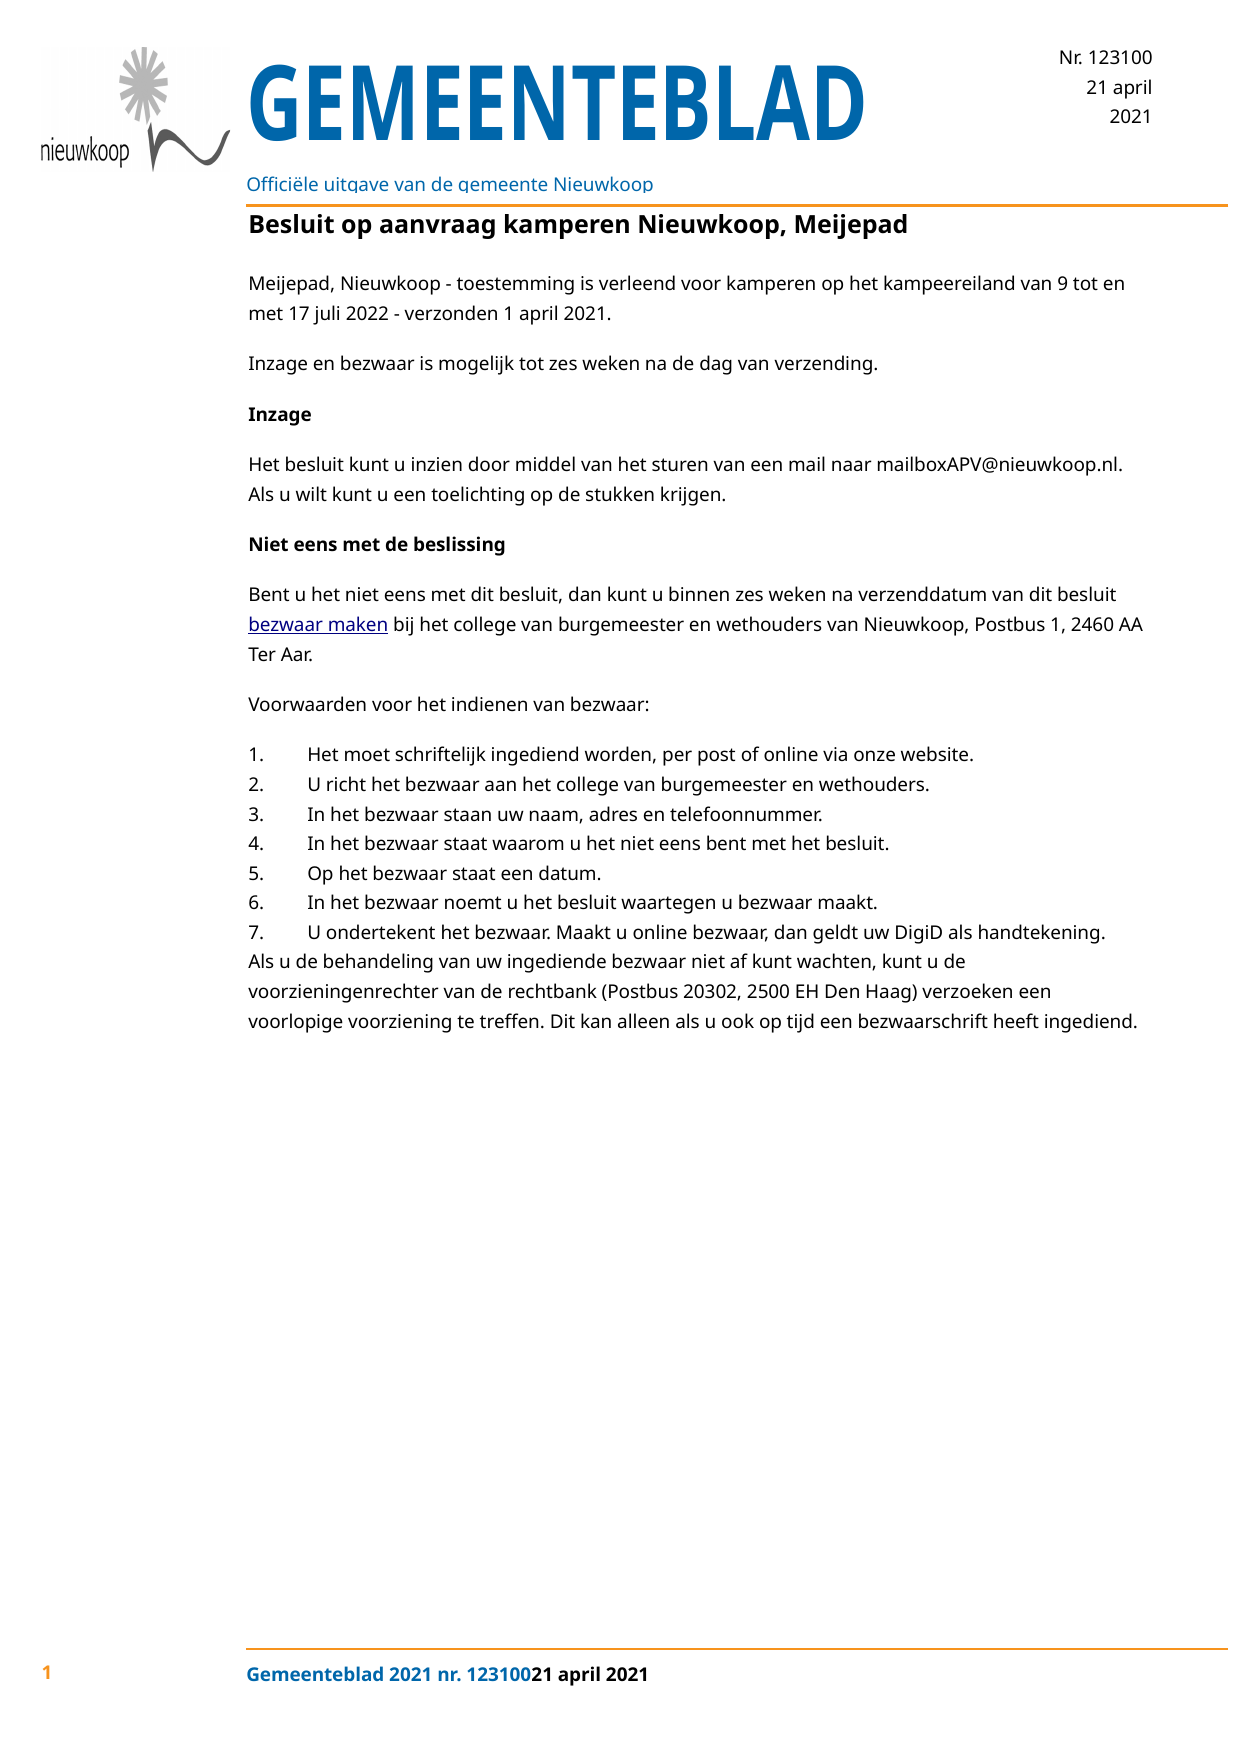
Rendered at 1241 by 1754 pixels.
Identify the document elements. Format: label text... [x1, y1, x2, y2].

text Inzage [248, 401, 1152, 426]
text Inzage en bezwaar is mogelijk tot zes weken na de dag van verzending. [248, 350, 1152, 376]
text Het besluit kunt u inzien door middel van het sturen van een mail naar mailboxAPV@nieuwkoop.nl. Als u wilt kunt u een toelichting op de stukken krijgen. [248, 451, 1152, 506]
list U richt het bezwaar aan het college van burgemeester en wethouders. [248, 771, 1152, 797]
text Voorwaarden voor het indienen van bezwaar: [248, 691, 1152, 717]
list U ondertekent het bezwaar. Maakt u online bezwaar, dan geldt uw DigiD als handtekening. [248, 919, 1152, 945]
picture [41, 47, 231, 172]
text Meijepad, Nieuwkoop - toestemming is verleend voor kamperen op het kampeereiland van 9 tot en met 17 juli 2022 - verzonden 1 april 2021. [248, 270, 1152, 326]
list Het moet schriftelijk ingediend worden, per post of online via onze website. [248, 742, 1152, 767]
list Op het bezwaar staat een datum. [248, 860, 1152, 886]
list In het bezwaar noemt u het besluit waartegen u bezwaar maakt. [248, 889, 1152, 915]
text Als u de behandeling van uw ingediende bezwaar niet af kunt wachten, kunt u de voorzieningenrechter van de rechtbank (Postbus 20302, 2500 EH Den Haag) verzoeken een voorlopige voorziening te treffen. Dit kan alleen als u ook op tijd een bezwaarschrift heeft ingediend. [248, 949, 1152, 1033]
list In het bezwaar staat waarom u het niet eens bent met het besluit. [248, 830, 1152, 856]
list In het bezwaar staan uw naam, adres en telefoonnummer. [248, 801, 1152, 826]
text Niet eens met de beslissing [248, 531, 1152, 557]
text Besluit op aanvraag kamperen Nieuwkoop, Meijepad [248, 207, 1152, 241]
text Bent u het niet eens met dit besluit, dan kunt u binnen zes weken na verzenddatum van dit besluit bezwaar maken bij het college van burgemeester en wethouders van Nieuwkoop, Postbus 1, 2460 AA Ter Aar. [248, 582, 1152, 666]
